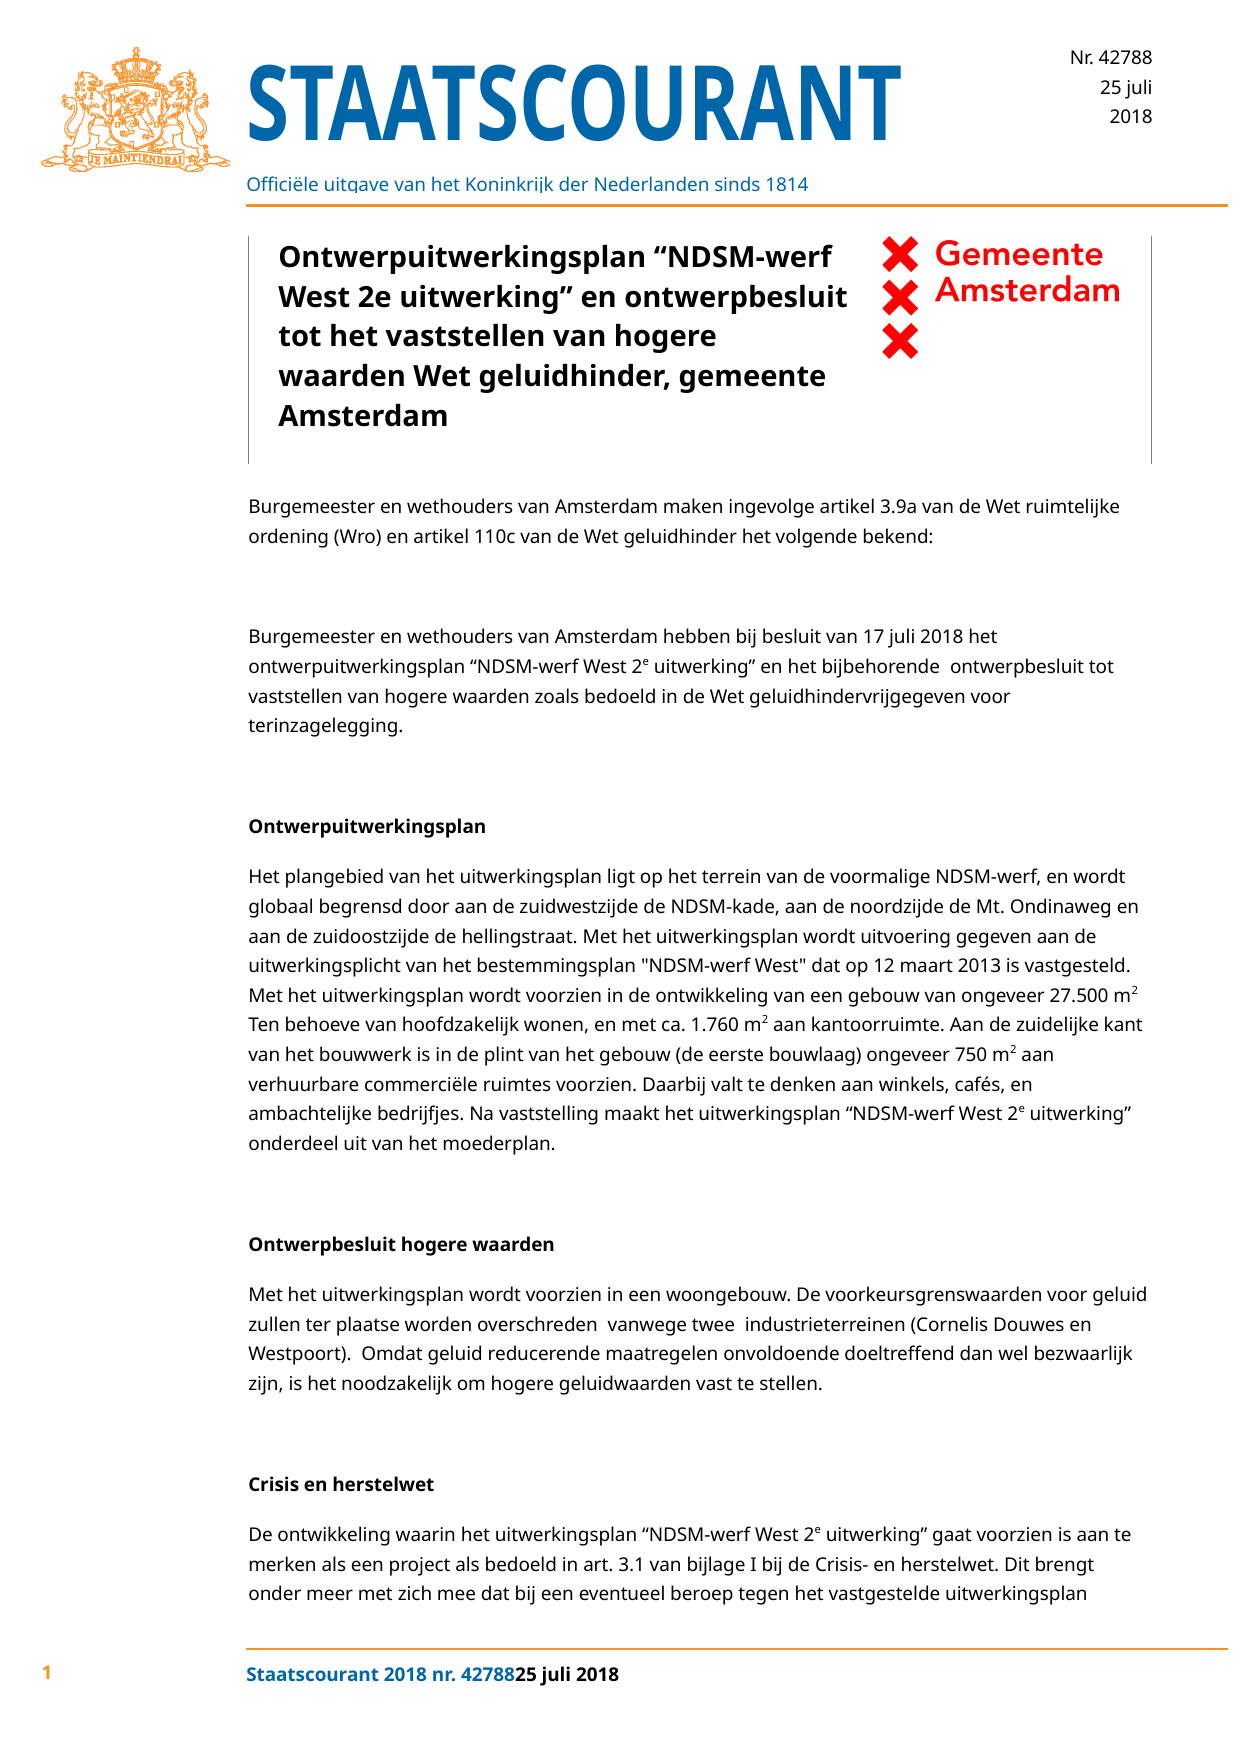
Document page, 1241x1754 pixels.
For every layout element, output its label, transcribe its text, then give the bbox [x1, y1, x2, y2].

text Crisis en herstelwet [248, 1471, 1152, 1497]
text De ontwikkeling waarin het uitwerkingsplan “NDSM-werf West 2e uitwerking” gaat voorzien is aan te merken als een project als bedoeld in art. 3.1 van bijlage I bij de Crisis- en herstelwet. Dit brengt onder meer met zich mee dat bij een eventueel beroep tegen het vastgestelde uitwerkingsplan [248, 1521, 1152, 1606]
text Ontwerpuitwerkingsplan [248, 813, 1152, 839]
picture [882, 236, 1119, 359]
text Burgemeester en wethouders van Amsterdam maken ingevolge artikel 3.9a van de Wet ruimtelijke ordening (Wro) en artikel 110c van de Wet geluidhinder het volgende bekend: [248, 493, 1152, 549]
table_header [850, 236, 1151, 464]
picture [41, 47, 231, 172]
text Met het uitwerkingsplan wordt voorzien in een woongebouw. De voorkeursgrenswaarden voor geluid zullen ter plaatse worden overschreden vanwege twee industrieterreinen (Cornelis Douwes en Westpoort). Omdat geluid reducerende maatregelen onvoldoende doeltreffend dan wel bezwaarlijk zijn, is het noodzakelijk om hogere geluidwaarden vast te stellen. [248, 1281, 1152, 1396]
text Burgemeester en wethouders van Amsterdam hebben bij besluit van 17 juli 2018 het ontwerpuitwerkingsplan “NDSM-werf West 2e uitwerking” en het bijbehorende ontwerpbesluit tot vaststellen van hogere waarden zoals bedoeld in de Wet geluidhindervrijgegeven voor terinzagelegging. [248, 624, 1152, 738]
table_header Ontwerpuitwerkingsplan “NDSM-werf West 2e uitwerking” en ontwerpbesluit tot het vaststellen van hogere waarden Wet geluidhinder, gemeente Amsterdam [249, 236, 850, 464]
text Het plangebied van het uitwerkingsplan ligt op het terrein van de voormalige NDSM-werf, en wordt globaal begrensd door aan de zuidwestzijde de NDSM-kade, aan de noordzijde de Mt. Ondinaweg en aan de zuidoostzijde de hellingstraat. Met het uitwerkingsplan wordt uitvoering gegeven aan de uitwerkingsplicht van het bestemmingsplan "NDSM-werf West" dat op 12 maart 2013 is vastgesteld. Met het uitwerkingsplan wordt voorzien in de ontwikkeling van een gebouw van ongeveer 27.500 m2 Ten behoeve van hoofdzakelijk wonen, en met ca. 1.760 m2 aan kantoorruimte. Aan de zuidelijke kant van het bouwwerk is in de plint van het gebouw (de eerste bouwlaag) ongeveer 750 m2 aan verhuurbare commerciële ruimtes voorzien. Daarbij valt te denken aan winkels, cafés, en ambachtelijke bedrijfjes. Na vaststelling maakt het uitwerkingsplan “NDSM-werf West 2e uitwerking” onderdeel uit van het moederplan. [248, 864, 1152, 1156]
text Ontwerpbesluit hogere waarden [248, 1231, 1152, 1257]
